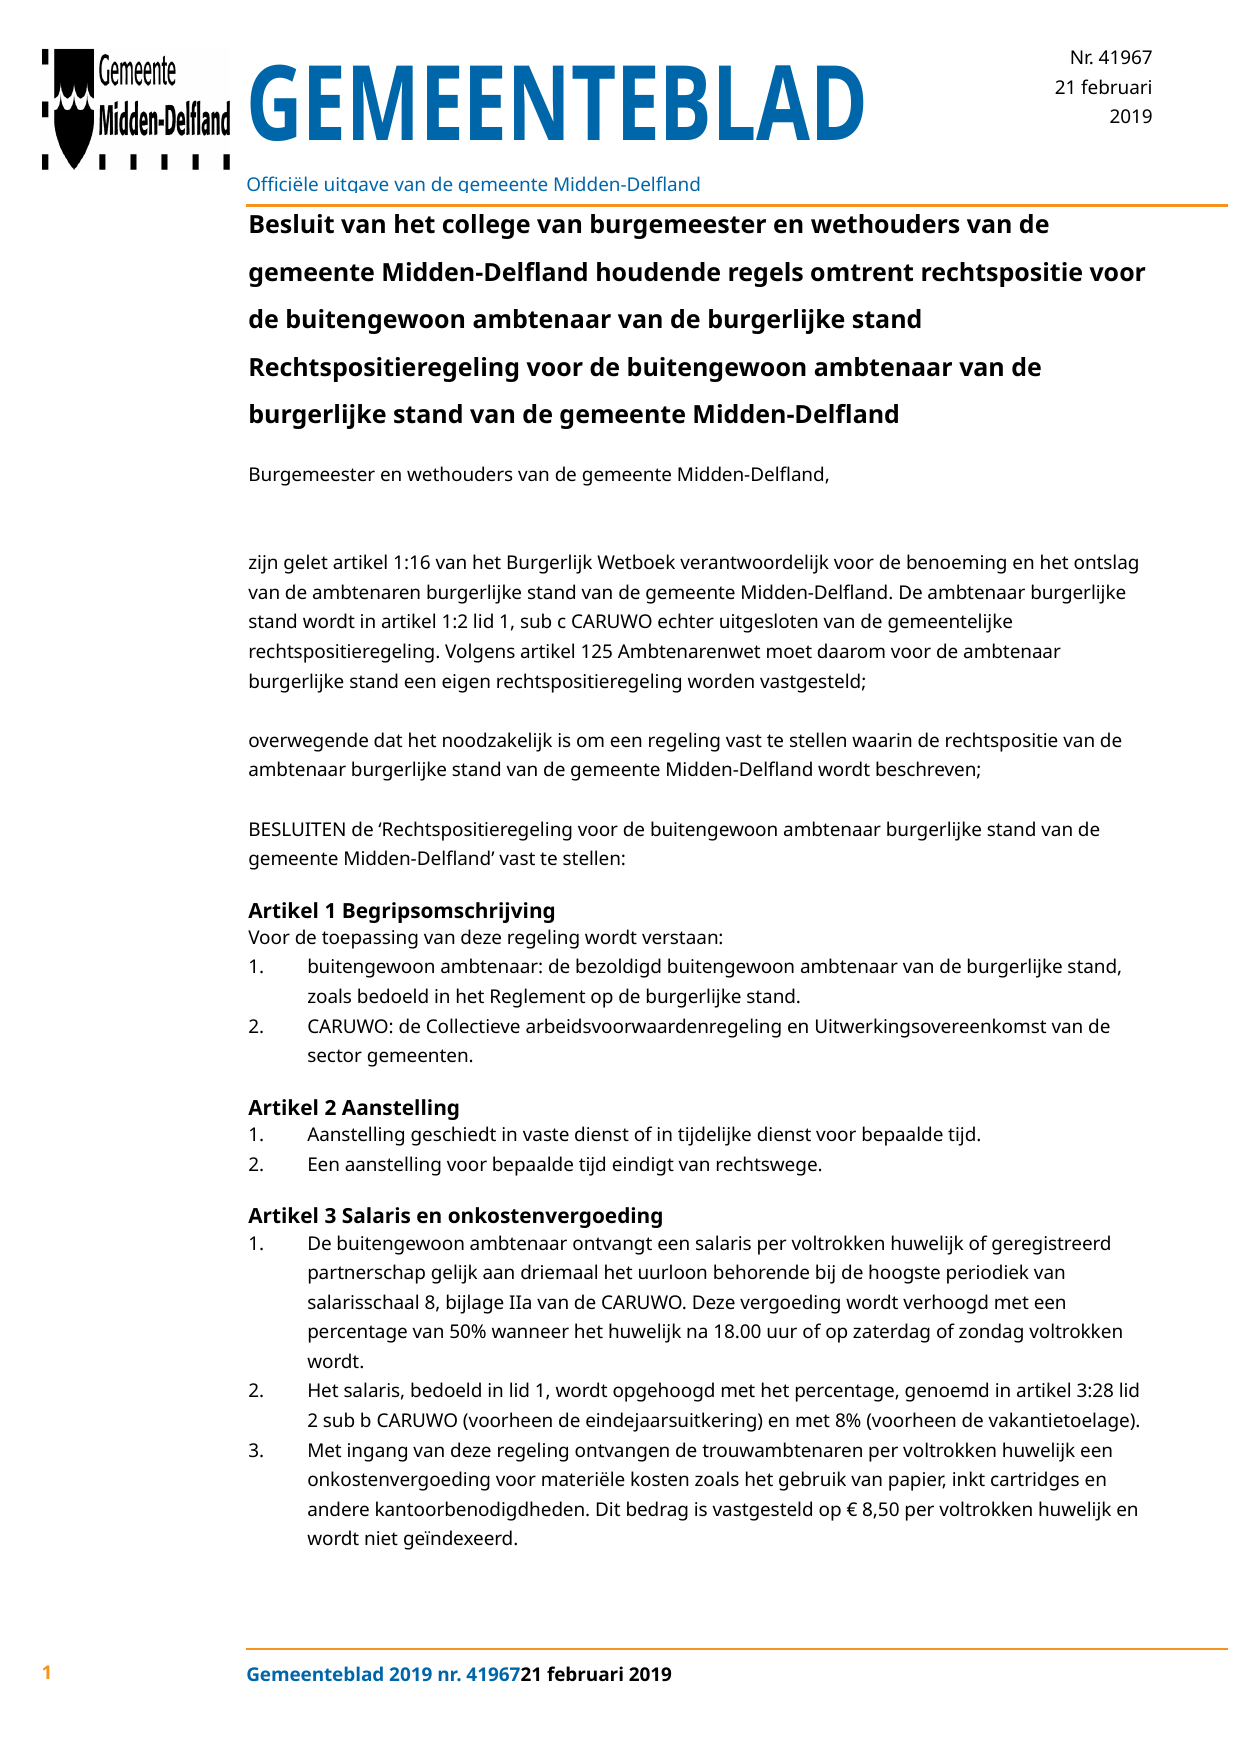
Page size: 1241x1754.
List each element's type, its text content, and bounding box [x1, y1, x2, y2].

list CARUWO: de Collectieve arbeidsvoorwaardenregeling en Uitwerkingsovereenkomst van de sector gemeenten. [248, 1013, 1152, 1068]
list Met ingang van deze regeling ontvangen de trouwambtenaren per voltrokken huwelijk een onkostenvergoeding voor materiële kosten zoals het gebruik van papier, inkt cartridges en andere kantoorbenodigdheden. Dit bedrag is vastgesteld op € 8,50 per voltrokken huwelijk en wordt niet geïndexeerd. [248, 1437, 1152, 1551]
list Aanstelling geschiedt in vaste dienst of in tijdelijke dienst voor bepaalde tijd. [248, 1121, 1152, 1147]
list De buitengewoon ambtenaar ontvangt een salaris per voltrokken huwelijk of geregistreerd partnerschap gelijk aan driemaal het uurloon behorende bij de hoogste periodiek van salarisschaal 8, bijlage IIa van de CARUWO. Deze vergoeding wordt verhoogd met een percentage van 50% wanneer het huwelijk na 18.00 uur of op zaterdag of zondag voltrokken wordt. [248, 1230, 1152, 1374]
text Artikel 1 Begripsomschrijving [248, 896, 1152, 924]
text Artikel 2 Aanstelling [248, 1093, 1152, 1121]
list Het salaris, bedoeld in lid 1, wordt opgehoogd met het percentage, genoemd in artikel 3:28 lid 2 sub b CARUWO (voorheen de eindejaarsuitkering) en met 8% (voorheen de vakantietoelage). [248, 1378, 1152, 1433]
list buitengewoon ambtenaar: de bezoldigd buitengewoon ambtenaar van de burgerlijke stand, zoals bedoeld in het Reglement op de burgerlijke stand. [248, 954, 1152, 1009]
list Een aanstelling voor bepaalde tijd eindigt van rechtswege. [248, 1151, 1152, 1177]
text zijn gelet artikel 1:16 van het Burgerlijk Wetboek verantwoordelijk voor de benoeming en het ontslag van de ambtenaren burgerlijke stand van de gemeente Midden-Delfland. De ambtenaar burgerlijke stand wordt in artikel 1:2 lid 1, sub c CARUWO echter uitgesloten van de gemeentelijke rechtspositieregeling. Volgens artikel 125 Ambtenarenwet moet daarom voor de ambtenaar burgerlijke stand een eigen rechtspositieregeling worden vastgesteld; [248, 549, 1152, 693]
text Burgemeester en wethouders van de gemeente Midden-Delfland, [248, 461, 1152, 486]
picture [41, 47, 231, 172]
text overwegende dat het noodzakelijk is om een regeling vast te stellen waarin de rechtspositie van de ambtenaar burgerlijke stand van de gemeente Midden-Delfland wordt beschreven; [248, 727, 1152, 782]
text Besluit van het college van burgemeester en wethouders van de gemeente Midden-Delfland houdende regels omtrent rechtspositie voor de buitengewoon ambtenaar van de burgerlijke stand Rechtspositieregeling voor de buitengewoon ambtenaar van de burgerlijke stand van de gemeente Midden-Delfland [248, 207, 1152, 431]
text Artikel 3 Salaris en onkostenvergoeding [248, 1201, 1152, 1230]
text BESLUITEN de ‘Rechtspositieregeling voor de buitengewoon ambtenaar burgerlijke stand van de gemeente Midden-Delfland’ vast te stellen: [248, 816, 1152, 871]
text Voor de toepassing van deze regeling wordt verstaan: [248, 924, 1152, 950]
